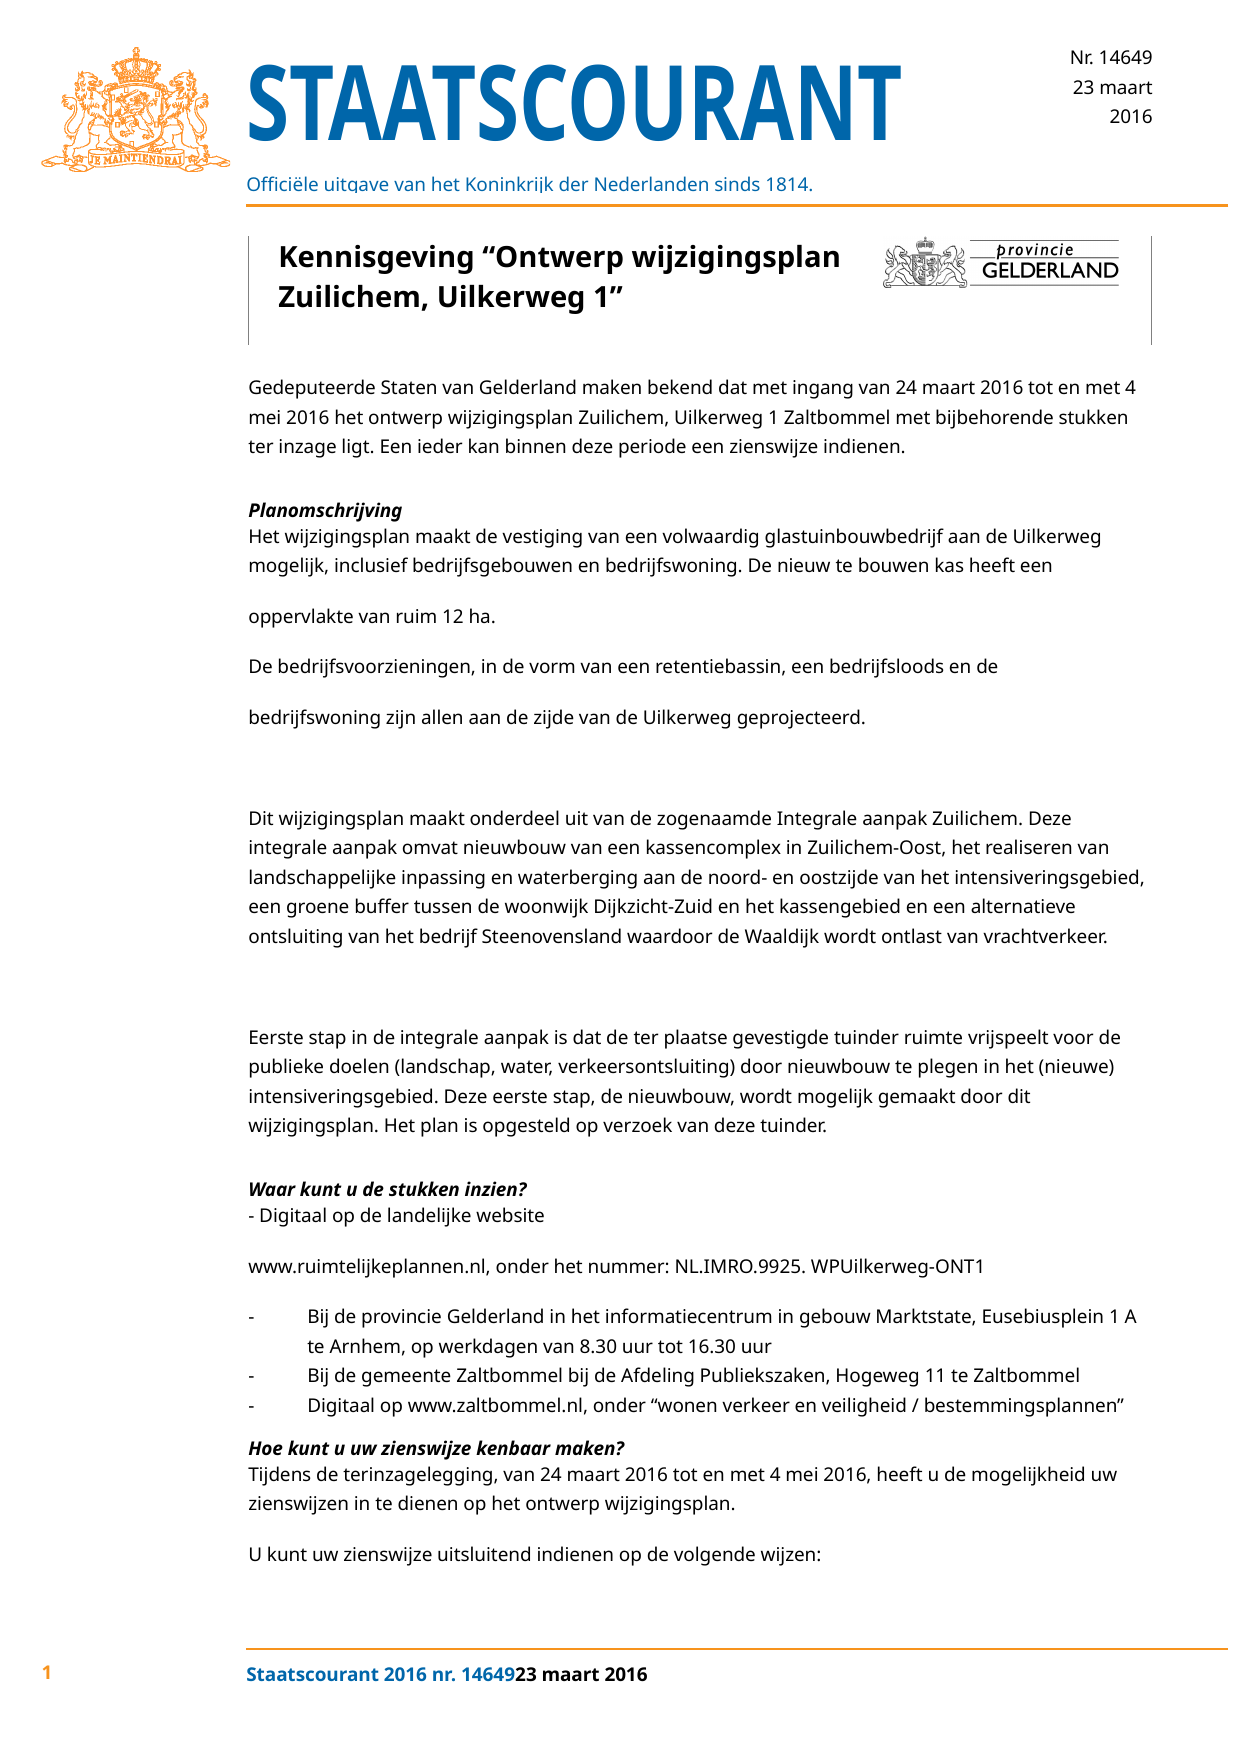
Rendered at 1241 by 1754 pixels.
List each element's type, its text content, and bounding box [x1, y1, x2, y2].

list Bij de gemeente Zaltbommel bij de Afdeling Publiekszaken, Hogeweg 11 te Zaltbommel [248, 1362, 1152, 1388]
text Het wijzigingsplan maakt de vestiging van een volwaardig glastuinbouwbedrijf aan de Uilkerweg mogelijk, inclusief bedrijfsgebouwen en bedrijfswoning. De nieuw te bouwen kas heeft een [248, 523, 1152, 578]
picture [41, 47, 231, 172]
text - Digitaal op de landelijke website [248, 1202, 1152, 1228]
text Hoe kunt u uw zienswijze kenbaar maken? [248, 1435, 1152, 1461]
text oppervlakte van ruim 12 ha. [248, 603, 1152, 629]
text Eerste stap in de integrale aanpak is dat de ter plaatse gevestigde tuinder ruimte vrijspeelt voor de publieke doelen (landschap, water, verkeersontsluiting) door nieuwbouw te plegen in het (nieuwe) intensiveringsgebied. Deze eerste stap, de nieuwbouw, wordt mogelijk gemaakt door dit wijzigingsplan. Het plan is opgesteld op verzoek van deze tuinder. [248, 1024, 1152, 1138]
text Waar kunt u de stukken inzien? [248, 1177, 1152, 1202]
table_header [850, 236, 1151, 345]
list Bij de provincie Gelderland in het informatiecentrum in gebouw Marktstate, Eusebiusplein 1 A te Arnhem, op werkdagen van 8.30 uur tot 16.30 uur [248, 1303, 1152, 1358]
text U kunt uw zienswijze uitsluitend indienen op de volgende wijzen: [248, 1541, 1152, 1567]
text De bedrijfsvoorzieningen, in de vorm van een retentiebassin, een bedrijfsloods en de [248, 653, 1152, 679]
text www.ruimtelijkeplannen.nl, onder het nummer: NL.IMRO.9925. WPUilkerweg-ONT1 [248, 1253, 1152, 1278]
picture [882, 236, 1119, 290]
text Planomschrijving [248, 497, 1152, 523]
list Digitaal op www.zaltbommel.nl, onder “wonen verkeer en veiligheid / bestemmingsplannen” [248, 1392, 1152, 1418]
text Gedeputeerde Staten van Gelderland maken bekend dat met ingang van 24 maart 2016 tot en met 4 mei 2016 het ontwerp wijzigingsplan Zuilichem, Uilkerweg 1 Zaltbommel met bijbehorende stukken ter inzage ligt. Een ieder kan binnen deze periode een zienswijze indienen. [248, 374, 1152, 459]
text bedrijfswoning zijn allen aan de zijde van de Uilkerweg geprojecteerd. [248, 704, 1152, 730]
table_header Kennisgeving “Ontwerp wijzigingsplan Zuilichem, Uilkerweg 1” [249, 236, 850, 345]
text Tijdens de terinzagelegging, van 24 maart 2016 tot en met 4 mei 2016, heeft u de mogelijkheid uw zienswijzen in te dienen op het ontwerp wijzigingsplan. [248, 1461, 1152, 1516]
text Dit wijzigingsplan maakt onderdeel uit van de zogenaamde Integrale aanpak Zuilichem. Deze integrale aanpak omvat nieuwbouw van een kassencomplex in Zuilichem-Oost, het realiseren van landschappelijke inpassing en waterberging aan de noord- en oostzijde van het intensiveringsgebied, een groene buffer tussen de woonwijk Dijkzicht-Zuid en het kassengebied en een alternatieve ontsluiting van het bedrijf Steenovensland waardoor de Waaldijk wordt ontlast van vrachtverkeer. [248, 805, 1152, 949]
